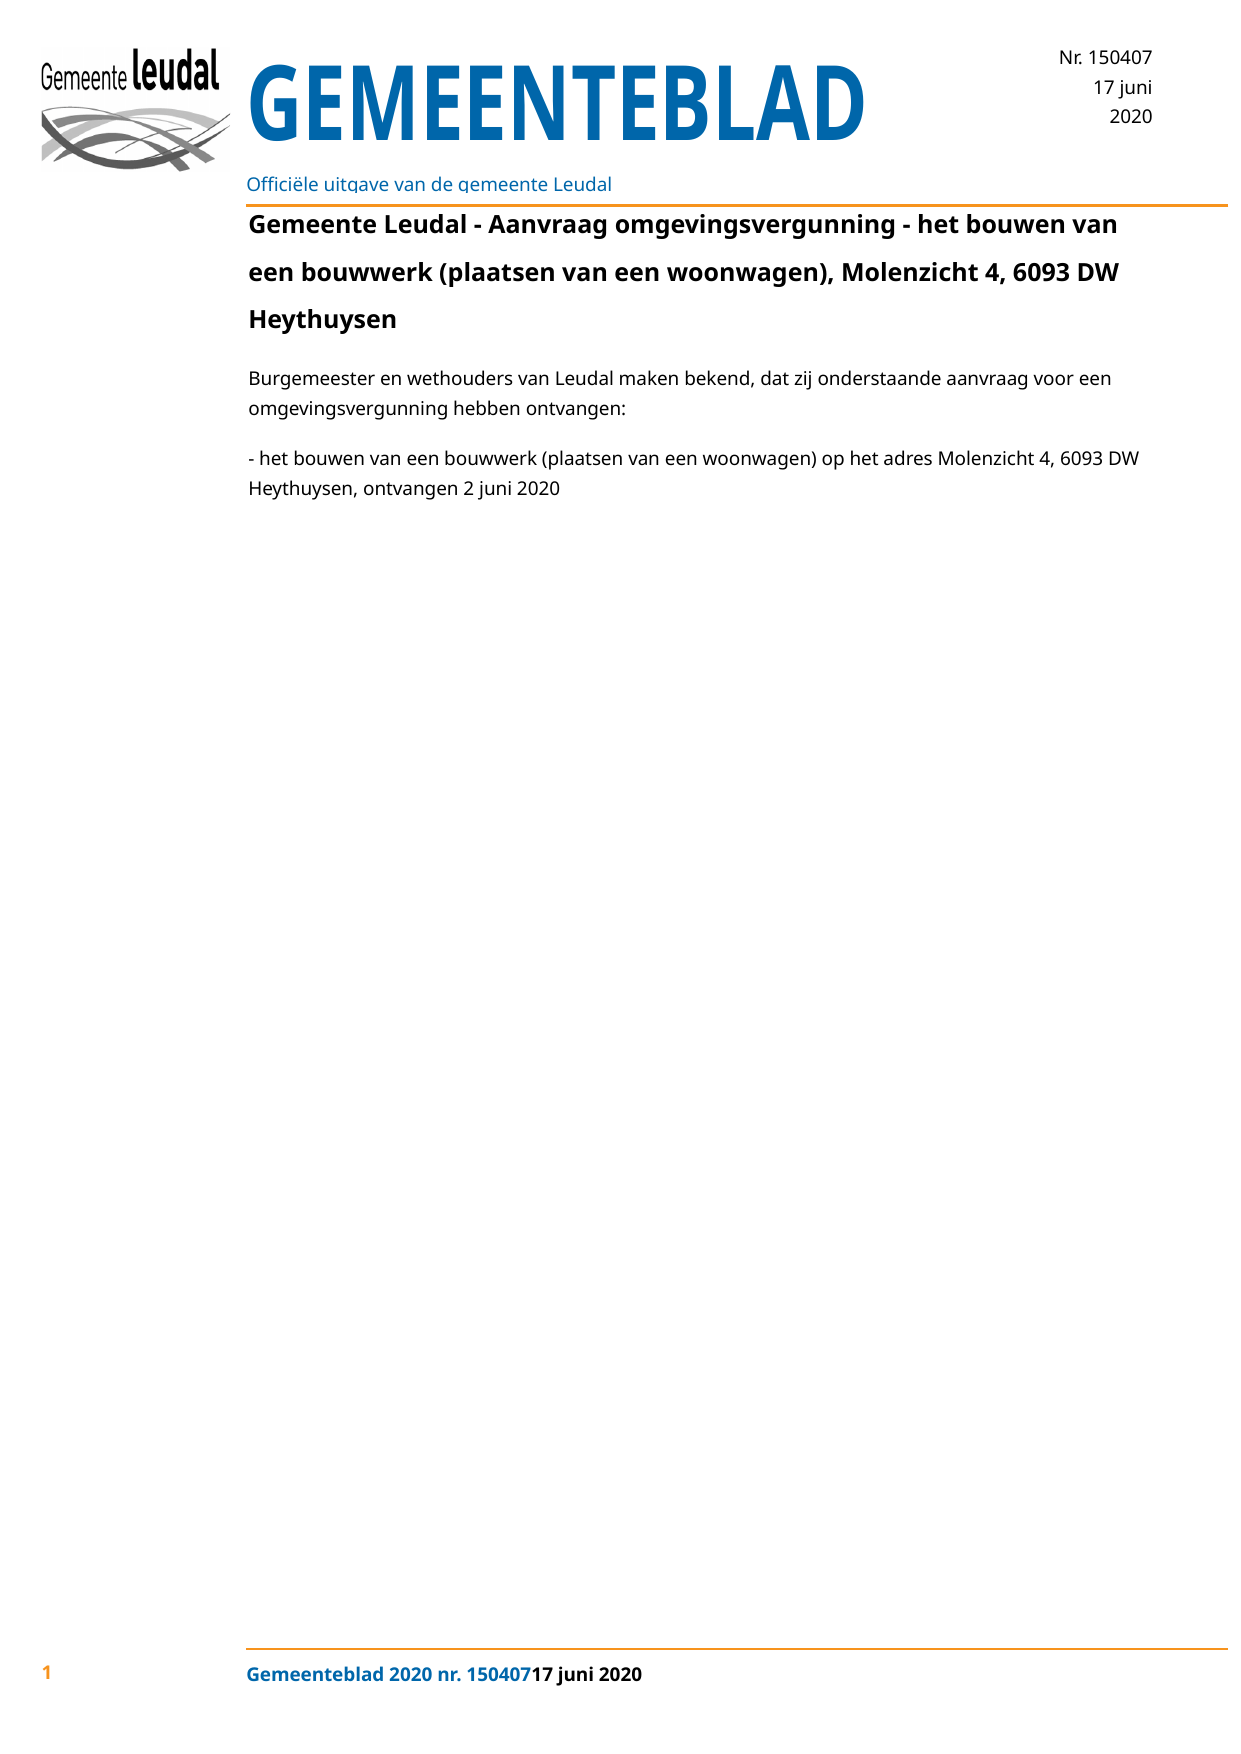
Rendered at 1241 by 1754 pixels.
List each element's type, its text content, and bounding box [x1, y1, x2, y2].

text Gemeente Leudal - Aanvraag omgevingsvergunning - het bouwen van een bouwwerk (plaatsen van een woonwagen), Molenzicht 4, 6093 DW Heythuysen [248, 207, 1152, 336]
text - het bouwen van een bouwwerk (plaatsen van een woonwagen) op het adres Molenzicht 4, 6093 DW Heythuysen, ontvangen 2 juni 2020 [248, 446, 1152, 501]
text Burgemeester en wethouders van Leudal maken bekend, dat zij onderstaande aanvraag voor een omgevingsvergunning hebben ontvangen: [248, 366, 1152, 421]
picture [41, 47, 231, 172]
